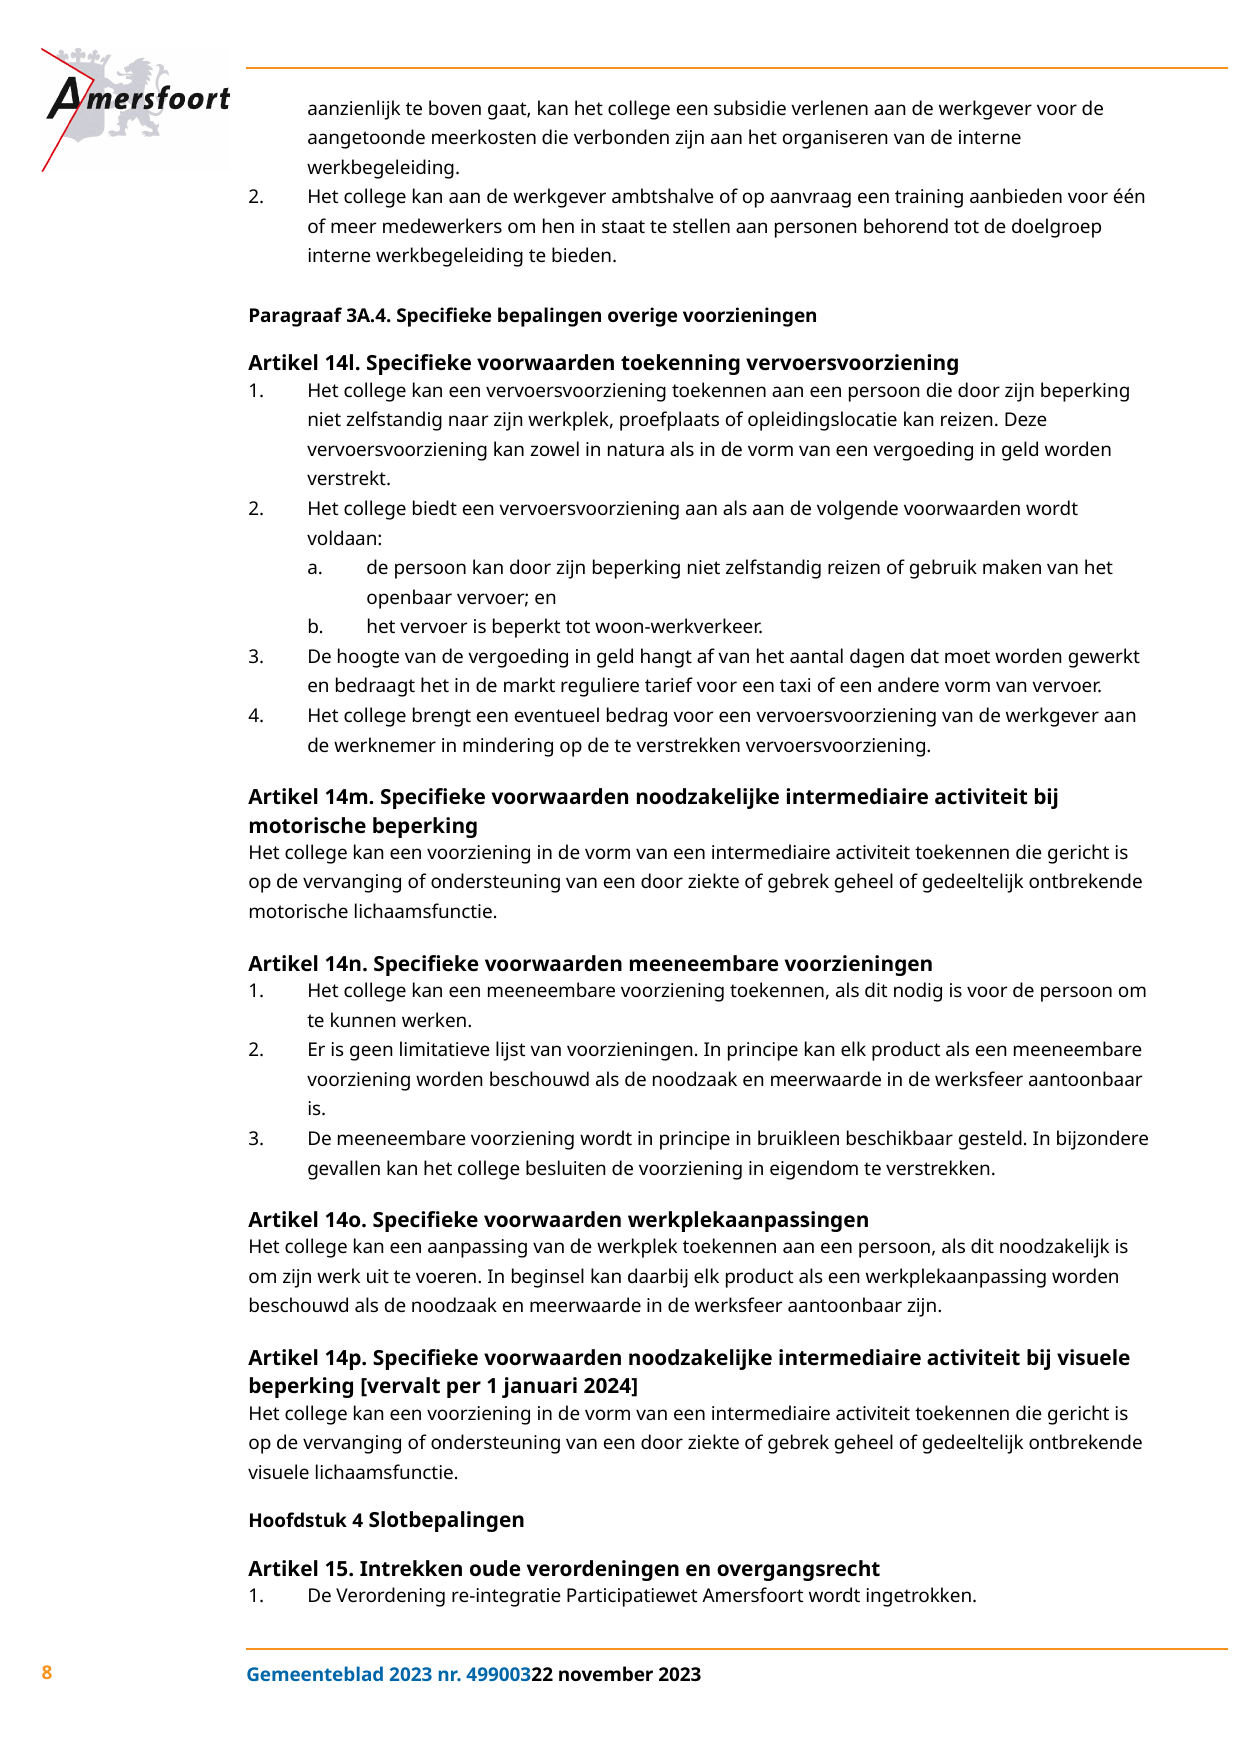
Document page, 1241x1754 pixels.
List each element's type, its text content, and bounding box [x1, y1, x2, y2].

text Artikel 14l. Specifieke voorwaarden toekenning vervoersvoorziening [248, 348, 1152, 377]
list Het college kan een vervoersvoorziening toekennen aan een persoon die door zijn beperking niet zelfstandig naar zijn werkplek, proefplaats of opleidingslocatie kan reizen. Deze vervoersvoorziening kan zowel in natura als in de vorm van een vergoeding in geld worden verstrekt. [248, 377, 1152, 491]
list De Verordening re-integratie Participatiewet Amersfoort wordt ingetrokken. [248, 1582, 1152, 1608]
list De meeneembare voorziening wordt in principe in bruikleen beschikbaar gesteld. In bijzondere gevallen kan het college besluiten de voorziening in eigendom te verstrekken. [248, 1125, 1152, 1180]
list Er is geen limitatieve lijst van voorzieningen. In principe kan elk product als een meeneembare voorziening worden beschouwd als de noodzaak en meerwaarde in de werksfeer aantoonbaar is. [248, 1036, 1152, 1121]
list aanzienlijk te boven gaat, kan het college een subsidie verlenen aan de werkgever voor de aangetoonde meerkosten die verbonden zijn aan het organiseren van de interne werkbegeleiding. [248, 95, 1152, 180]
list de persoon kan door zijn beperking niet zelfstandig reizen of gebruik maken van het openbaar vervoer; en [307, 554, 1152, 610]
text Het college kan een voorziening in de vorm van een intermediaire activiteit toekennen die gericht is op de vervanging of ondersteuning van een door ziekte of gebrek geheel of gedeeltelijk ontbrekende motorische lichaamsfunctie. [248, 839, 1152, 924]
text Paragraaf 3A.4. Specifieke bepalingen overige voorzieningen [248, 302, 1152, 328]
list Het college biedt een vervoersvoorziening aan als aan de volgende voorwaarden wordt voldaan: [248, 495, 1152, 551]
text Artikel 14p. Specifieke voorwaarden noodzakelijke intermediaire activiteit bij visuele beperking [vervalt per 1 januari 2024] [248, 1343, 1152, 1400]
list Het college brengt een eventueel bedrag voor een vervoersvoorziening van de werkgever aan de werknemer in mindering op de te verstrekken vervoersvoorziening. [248, 702, 1152, 758]
text Artikel 14n. Specifieke voorwaarden meeneembare voorzieningen [248, 949, 1152, 977]
list Het college kan aan de werkgever ambtshalve of op aanvraag een training aanbieden voor één of meer medewerkers om hen in staat te stellen aan personen behorend tot de doelgroep interne werkbegeleiding te bieden. [248, 183, 1152, 268]
list het vervoer is beperkt tot woon-werkverkeer. [307, 613, 1152, 639]
text Het college kan een aanpassing van de werkplek toekennen aan een persoon, als dit noodzakelijk is om zijn werk uit te voeren. In beginsel kan daarbij elk product als een werkplekaanpassing worden beschouwd als de noodzaak en meerwaarde in de werksfeer aantoonbaar zijn. [248, 1233, 1152, 1318]
text Hoofdstuk 4 Slotbepalingen [248, 1505, 1152, 1533]
text Het college kan een voorziening in de vorm van een intermediaire activiteit toekennen die gericht is op de vervanging of ondersteuning van een door ziekte of gebrek geheel of gedeeltelijk ontbrekende visuele lichaamsfunctie. [248, 1400, 1152, 1485]
text Artikel 14m. Specifieke voorwaarden noodzakelijke intermediaire activiteit bij motorische beperking [248, 782, 1152, 839]
list Het college kan een meeneembare voorziening toekennen, als dit nodig is voor de persoon om te kunnen werken. [248, 977, 1152, 1032]
text Artikel 15. Intrekken oude verordeningen en overgangsrecht [248, 1554, 1152, 1582]
picture [41, 47, 231, 172]
text Artikel 14o. Specifieke voorwaarden werkplekaanpassingen [248, 1205, 1152, 1233]
list De hoogte van de vergoeding in geld hangt af van het aantal dagen dat moet worden gewerkt en bedraagt het in de markt reguliere tarief voor een taxi of een andere vorm van vervoer. [248, 643, 1152, 698]
